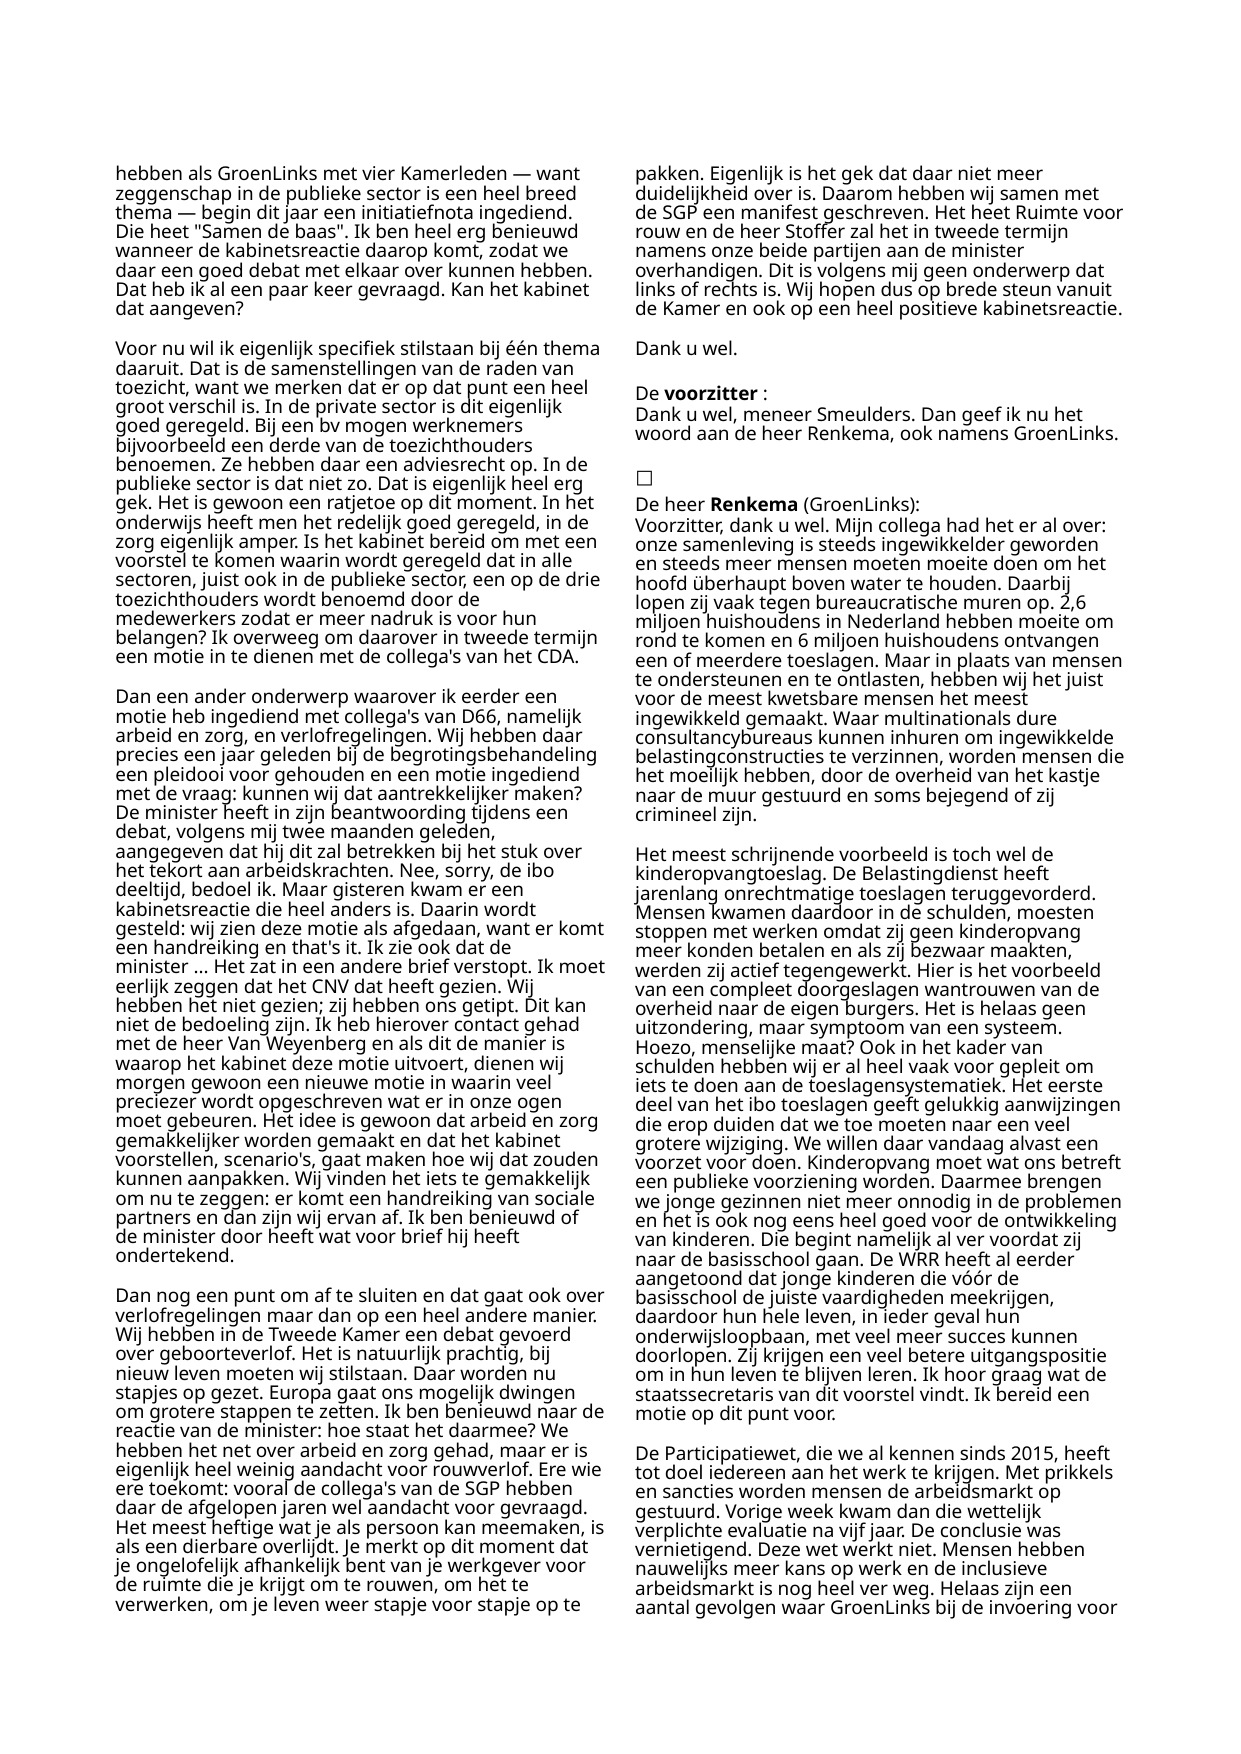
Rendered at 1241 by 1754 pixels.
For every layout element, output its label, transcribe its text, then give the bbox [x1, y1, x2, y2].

text Dank u wel. [635, 340, 1125, 359]
text pakken. Eigenlijk is het gek dat daar niet meer duidelijkheid over is. Daarom hebben wij samen met de SGP een manifest geschreven. Het heet Ruimte voor rouw en de heer Stoffer zal het in tweede termijn namens onze beide partijen aan de minister overhandigen. Dit is volgens mij geen onderwerp dat links of rechts is. Wij hopen dus op brede steun vanuit de Kamer en ook op een heel positieve kabinetsreactie. [635, 165, 1125, 319]
text hebben als GroenLinks met vier Kamerleden — want zeggenschap in de publieke sector is een heel breed thema — begin dit jaar een initiatiefnota ingediend. Die heet "Samen de baas". Ik ben heel erg benieuwd wanneer de kabinetsreactie daarop komt, zodat we daar een goed debat met elkaar over kunnen hebben. Dat heb ik al een paar keer gevraagd. Kan het kabinet dat aangeven? [115, 165, 605, 319]
text ⬜ [635, 465, 1125, 491]
text Voorzitter, dank u wel. Mijn collega had het er al over: onze samenleving is steeds ingewikkelder geworden en steeds meer mensen moeten moeite doen om het hoofd überhaupt boven water te houden. Daarbij lopen zij vaak tegen bureaucratische muren op. 2,6 miljoen huishoudens in Nederland hebben moeite om rond te komen en 6 miljoen huishoudens ontvangen een of meerdere toeslagen. Maar in plaats van mensen te ondersteunen en te ontlasten, hebben wij het juist voor de meest kwetsbare mensen het meest ingewikkeld gemaakt. Waar multinationals dure consultancybureaus kunnen inhuren om ingewikkelde belastingconstructies te verzinnen, worden mensen die het moeilijk hebben, door de overheid van het kastje naar de muur gestuurd en soms bejegend of zij crimineel zijn. [635, 517, 1125, 825]
text Het meest schrijnende voorbeeld is toch wel de kinderopvangtoeslag. De Belastingdienst heeft jarenlang onrechtmatige toeslagen teruggevorderd. Mensen kwamen daardoor in de schulden, moesten stoppen met werken omdat zij geen kinderopvang meer konden betalen en als zij bezwaar maakten, werden zij actief tegengewerkt. Hier is het voorbeeld van een compleet doorgeslagen wantrouwen van de overheid naar de eigen burgers. Het is helaas geen uitzondering, maar symptoom van een systeem. Hoezo, menselijke maat? Ook in het kader van schulden hebben wij er al heel vaak voor gepleit om iets te doen aan de toeslagensystematiek. Het eerste deel van het ibo toeslagen geeft gelukkig aanwijzingen die erop duiden dat we toe moeten naar een veel grotere wijziging. We willen daar vandaag alvast een voorzet voor doen. Kinderopvang moet wat ons betreft een publieke voorziening worden. Daarmee brengen we jonge gezinnen niet meer onnodig in de problemen en het is ook nog eens heel goed voor de ontwikkeling van kinderen. Die begint namelijk al ver voordat zij naar de basisschool gaan. De WRR heeft al eerder aangetoond dat jonge kinderen die vóór de basisschool de juiste vaardigheden meekrijgen, daardoor hun hele leven, in ieder geval hun onderwijsloopbaan, met veel meer succes kunnen doorlopen. Zij krijgen een veel betere uitgangspositie om in hun leven te blijven leren. Ik hoor graag wat de staatssecretaris van dit voorstel vindt. Ik bereid een motie op dit punt voor. [635, 846, 1125, 1424]
text De Participatiewet, die we al kennen sinds 2015, heeft tot doel iedereen aan het werk te krijgen. Met prikkels en sancties worden mensen de arbeidsmarkt op gestuurd. Vorige week kwam dan die wettelijk verplichte evaluatie na vijf jaar. De conclusie was vernietigend. Deze wet werkt niet. Mensen hebben nauwelijks meer kans op werk en de inclusieve arbeidsmarkt is nog heel ver weg. Helaas zijn een aantal gevolgen waar GroenLinks bij de invoering voor [635, 1445, 1125, 1618]
text De voorzitter : [635, 380, 1125, 406]
text Dan nog een punt om af te sluiten en dat gaat ook over verlofregelingen maar dan op een heel andere manier. Wij hebben in de Tweede Kamer een debat gevoerd over geboorteverlof. Het is natuurlijk prachtig, bij nieuw leven moeten wij stilstaan. Daar worden nu stapjes op gezet. Europa gaat ons mogelijk dwingen om grotere stappen te zetten. Ik ben benieuwd naar de reactie van de minister: hoe staat het daarmee? We hebben het net over arbeid en zorg gehad, maar er is eigenlijk heel weinig aandacht voor rouwverlof. Ere wie ere toekomt: vooral de collega's van de SGP hebben daar de afgelopen jaren wel aandacht voor gevraagd. Het meest heftige wat je als persoon kan meemaken, is als een dierbare overlijdt. Je merkt op dit moment dat je ongelofelijk afhankelijk bent van je werkgever voor de ruimte die je krijgt om te rouwen, om het te verwerken, om je leven weer stapje voor stapje op te [115, 1287, 605, 1615]
text Dan een ander onderwerp waarover ik eerder een motie heb ingediend met collega's van D66, namelijk arbeid en zorg, en verlofregelingen. Wij hebben daar precies een jaar geleden bij de begrotingsbehandeling een pleidooi voor gehouden en een motie ingediend met de vraag: kunnen wij dat aantrekkelijker maken? De minister heeft in zijn beantwoording tijdens een debat, volgens mij twee maanden geleden, aangegeven dat hij dit zal betrekken bij het stuk over het tekort aan arbeidskrachten. Nee, sorry, de ibo deeltijd, bedoel ik. Maar gisteren kwam er een kabinetsreactie die heel anders is. Daarin wordt gesteld: wij zien deze motie als afgedaan, want er komt een handreiking en that's it. Ik zie ook dat de minister ... Het zat in een andere brief verstopt. Ik moet eerlijk zeggen dat het CNV dat heeft gezien. Wij hebben het niet gezien; zij hebben ons getipt. Dit kan niet de bedoeling zijn. Ik heb hierover contact gehad met de heer Van Weyenberg en als dit de manier is waarop het kabinet deze motie uitvoert, dienen wij morgen gewoon een nieuwe motie in waarin veel preciezer wordt opgeschreven wat er in onze ogen moet gebeuren. Het idee is gewoon dat arbeid en zorg gemakkelijker worden gemaakt en dat het kabinet voorstellen, scenario's, gaat maken hoe wij dat zouden kunnen aanpakken. Wij vinden het iets te gemakkelijk om nu te zeggen: er komt een handreiking van sociale partners en dan zijn wij ervan af. Ik ben benieuwd of de minister door heeft wat voor brief hij heeft ondertekend. [115, 688, 605, 1267]
text Dank u wel, meneer Smeulders. Dan geef ik nu het woord aan de heer Renkema, ook namens GroenLinks. [635, 406, 1125, 444]
text Voor nu wil ik eigenlijk specifiek stilstaan bij één thema daaruit. Dat is de samenstellingen van de raden van toezicht, want we merken dat er op dat punt een heel groot verschil is. In de private sector is dit eigenlijk goed geregeld. Bij een bv mogen werknemers bijvoorbeeld een derde van de toezichthouders benoemen. Ze hebben daar een adviesrecht op. In de publieke sector is dat niet zo. Dat is eigenlijk heel erg gek. Het is gewoon een ratjetoe op dit moment. In het onderwijs heeft men het redelijk goed geregeld, in de zorg eigenlijk amper. Is het kabinet bereid om met een voorstel te komen waarin wordt geregeld dat in alle sectoren, juist ook in de publieke sector, een op de drie toezichthouders wordt benoemd door de medewerkers zodat er meer nadruk is voor hun belangen? Ik overweeg om daarover in tweede termijn een motie in te dienen met de collega's van het CDA. [115, 340, 605, 668]
text De heer Renkema (GroenLinks): [635, 491, 1125, 517]
